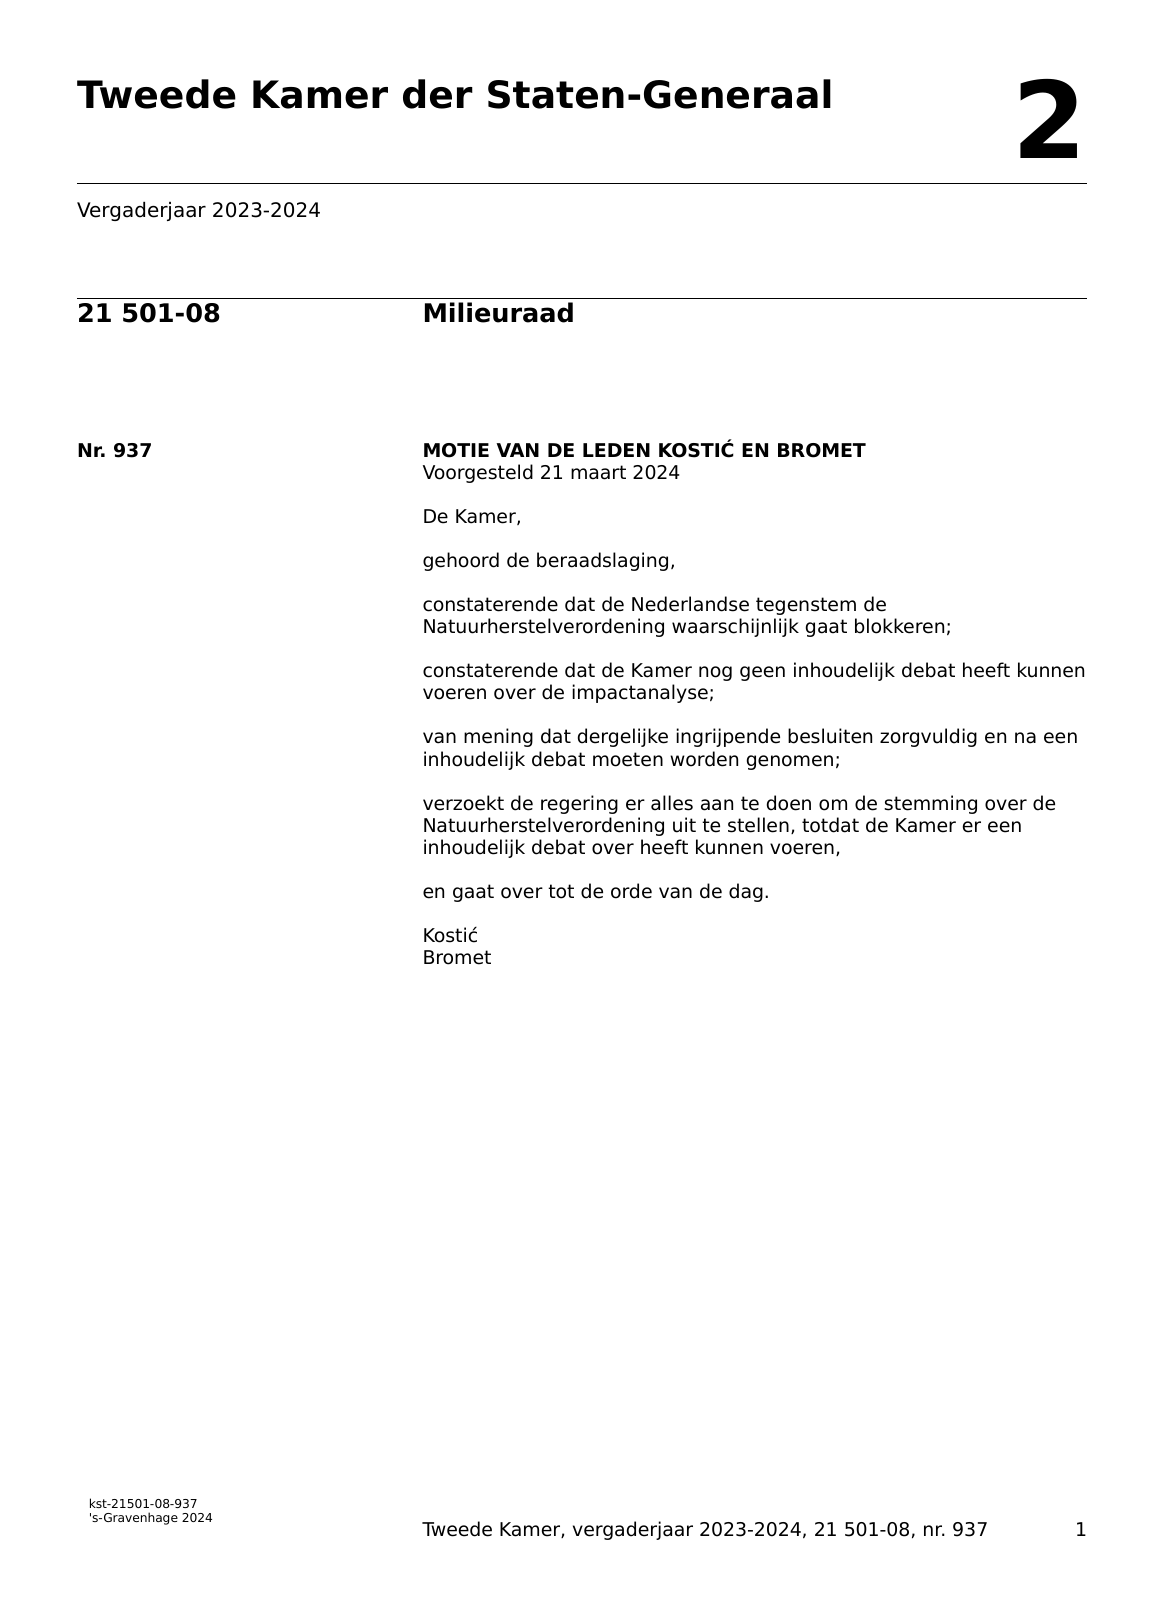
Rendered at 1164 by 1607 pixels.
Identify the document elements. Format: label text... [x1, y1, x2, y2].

text Voorgesteld 21 maart 2024 [422, 462, 1087, 484]
text 's-Gravenhage 2024 [88, 1511, 323, 1525]
table_cell Vergaderjaar 2023-2024 [77, 184, 1087, 298]
text Bromet [422, 947, 1087, 969]
table_header 2 [886, 59, 1087, 183]
text en gaat over tot de orde van de dag. [422, 881, 1087, 903]
text De Kamer, [422, 506, 1087, 528]
subtitle 21 501-08 Milieuraad [77, 299, 1087, 329]
text Kostić [422, 925, 1087, 947]
text van mening dat dergelijke ingrijpende besluiten zorgvuldig en na een inhoudelijk debat moeten worden genomen; [422, 726, 1087, 770]
subtitle Nr. 937 MOTIE VAN DE LEDEN KOSTIĆ EN BROMET [77, 440, 1087, 462]
text verzoekt de regering er alles aan te doen om de stemming over de Natuurherstelverordening uit te stellen, totdat de Kamer er een inhoudelijk debat over heeft kunnen voeren, [422, 793, 1087, 858]
text constaterende dat de Nederlandse tegenstem de Natuurherstelverordening waarschijnlijk gaat blokkeren; [422, 594, 1087, 638]
table_header Tweede Kamer der Staten-Generaal [77, 59, 886, 183]
text constaterende dat de Kamer nog geen inhoudelijk debat heeft kunnen voeren over de impactanalyse; [422, 660, 1087, 704]
text kst-21501-08-937 [88, 1497, 323, 1511]
text gehoord de beraadslaging, [422, 550, 1087, 572]
